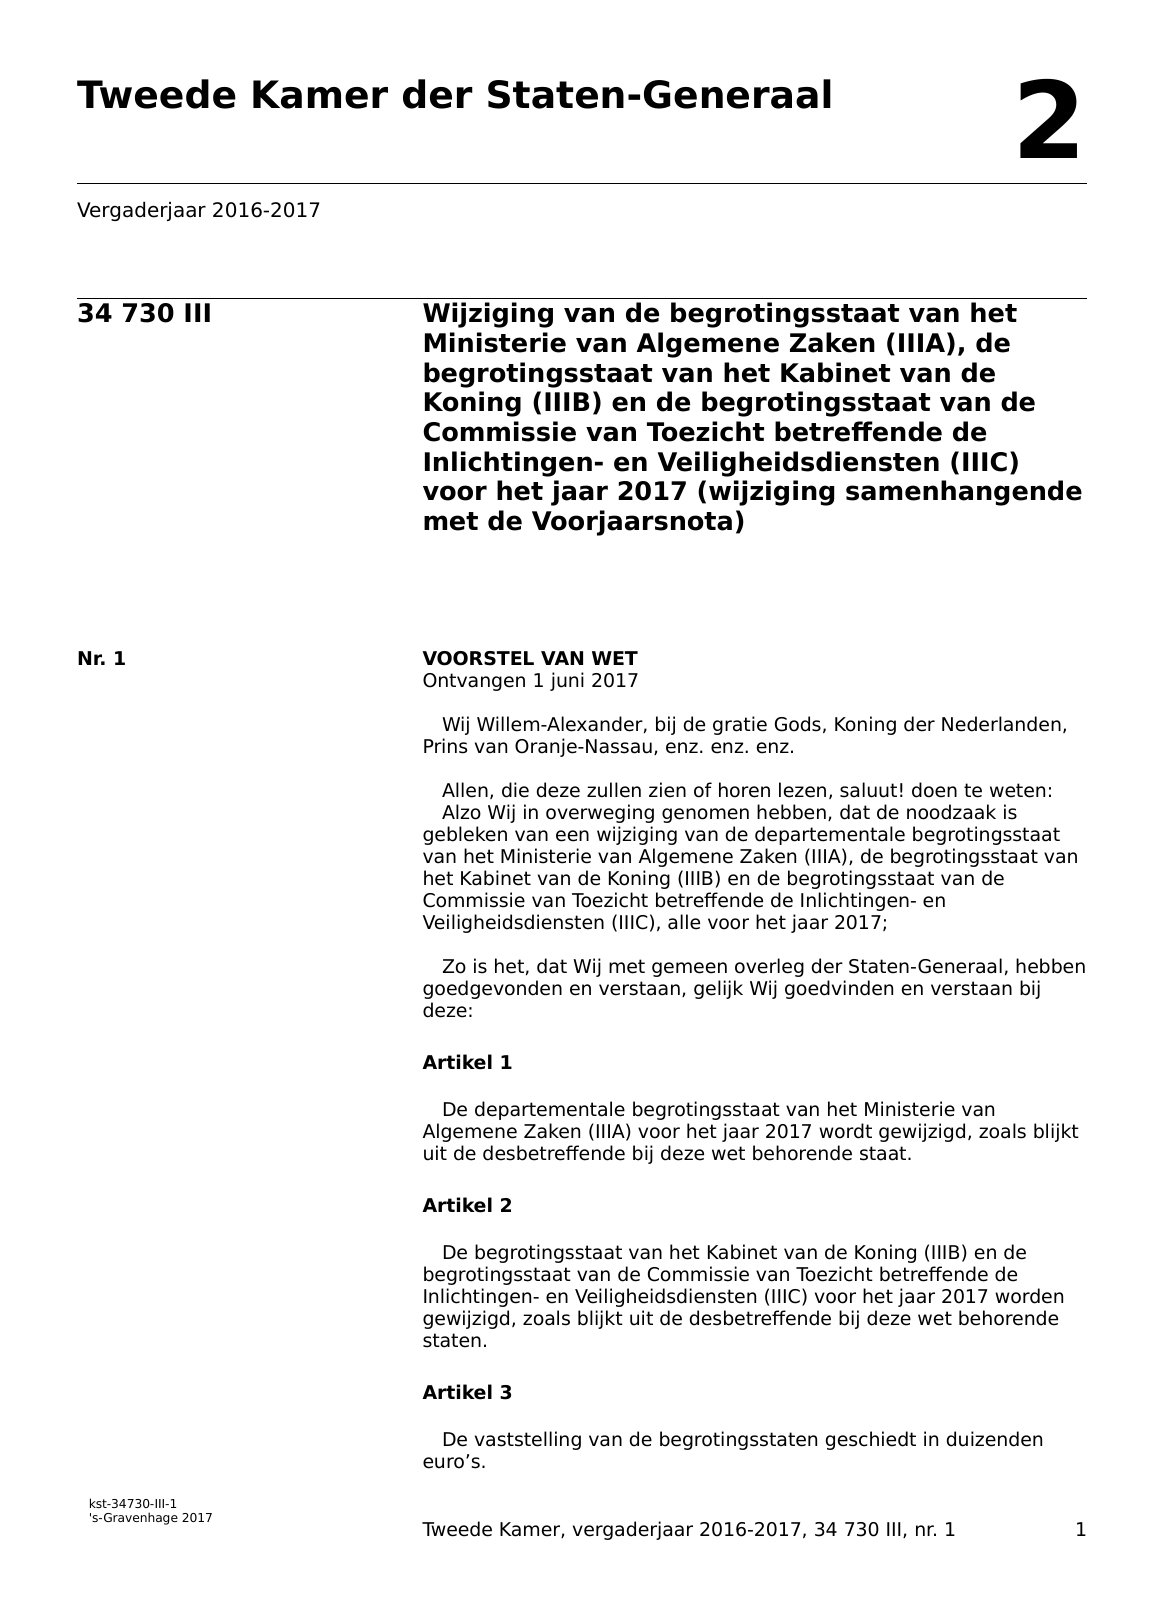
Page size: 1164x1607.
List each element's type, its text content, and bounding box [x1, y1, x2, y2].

text 's-Gravenhage 2017 [88, 1511, 323, 1525]
table_header Tweede Kamer der Staten-Generaal [77, 59, 886, 183]
text Wij Willem-Alexander, bij de gratie Gods, Koning der Nederlanden, Prins van Oranje-Nassau, enz. enz. enz. [422, 714, 1087, 758]
subtitle Artikel 1 [422, 1052, 1087, 1074]
subtitle Nr. 1 VOORSTEL VAN WET [77, 647, 1087, 669]
text De begrotingsstaat van het Kabinet van de Koning (IIIB) en de begrotingsstaat van de Commissie van Toezicht betreffende de Inlichtingen- en Veiligheidsdiensten (IIIC) voor het jaar 2017 worden gewijzigd, zoals blijkt uit de desbetreffende bij deze wet behorende staten. [422, 1242, 1087, 1352]
text Allen, die deze zullen zien of horen lezen, saluut! doen te weten: [422, 780, 1087, 802]
text kst-34730-III-1 [88, 1497, 323, 1511]
subtitle 34 730 III Wijziging van de begrotingsstaat van het Ministerie van Algemene Zaken (IIIA), de begrotingsstaat van het Kabinet van de Koning (IIIB) en de begrotingsstaat van de Commissie van Toezicht betreffende de Inlichtingen- en Veiligheidsdiensten (IIIC) voor het jaar 2017 (wijziging samenhangende met de Voorjaarsnota) [77, 299, 1087, 536]
text Ontvangen 1 juni 2017 [422, 669, 1087, 691]
table_header 2 [886, 59, 1087, 183]
text Alzo Wij in overweging genomen hebben, dat de noodzaak is gebleken van een wijziging van de departementale begrotingsstaat van het Ministerie van Algemene Zaken (IIIA), de begrotingsstaat van het Kabinet van de Koning (IIIB) en de begrotingsstaat van de Commissie van Toezicht betreffende de Inlichtingen- en Veiligheidsdiensten (IIIC), alle voor het jaar 2017; [422, 802, 1087, 934]
text Zo is het, dat Wij met gemeen overleg der Staten-Generaal, hebben goedgevonden en verstaan, gelijk Wij goedvinden en verstaan bij deze: [422, 956, 1087, 1022]
text De vaststelling van de begrotingsstaten geschiedt in duizenden euro’s. [422, 1428, 1087, 1472]
subtitle Artikel 2 [422, 1195, 1087, 1217]
table_cell Vergaderjaar 2016-2017 [77, 184, 1087, 298]
subtitle Artikel 3 [422, 1382, 1087, 1403]
text De departementale begrotingsstaat van het Ministerie van Algemene Zaken (IIIA) voor het jaar 2017 wordt gewijzigd, zoals blijkt uit de desbetreffende bij deze wet behorende staat. [422, 1099, 1087, 1165]
